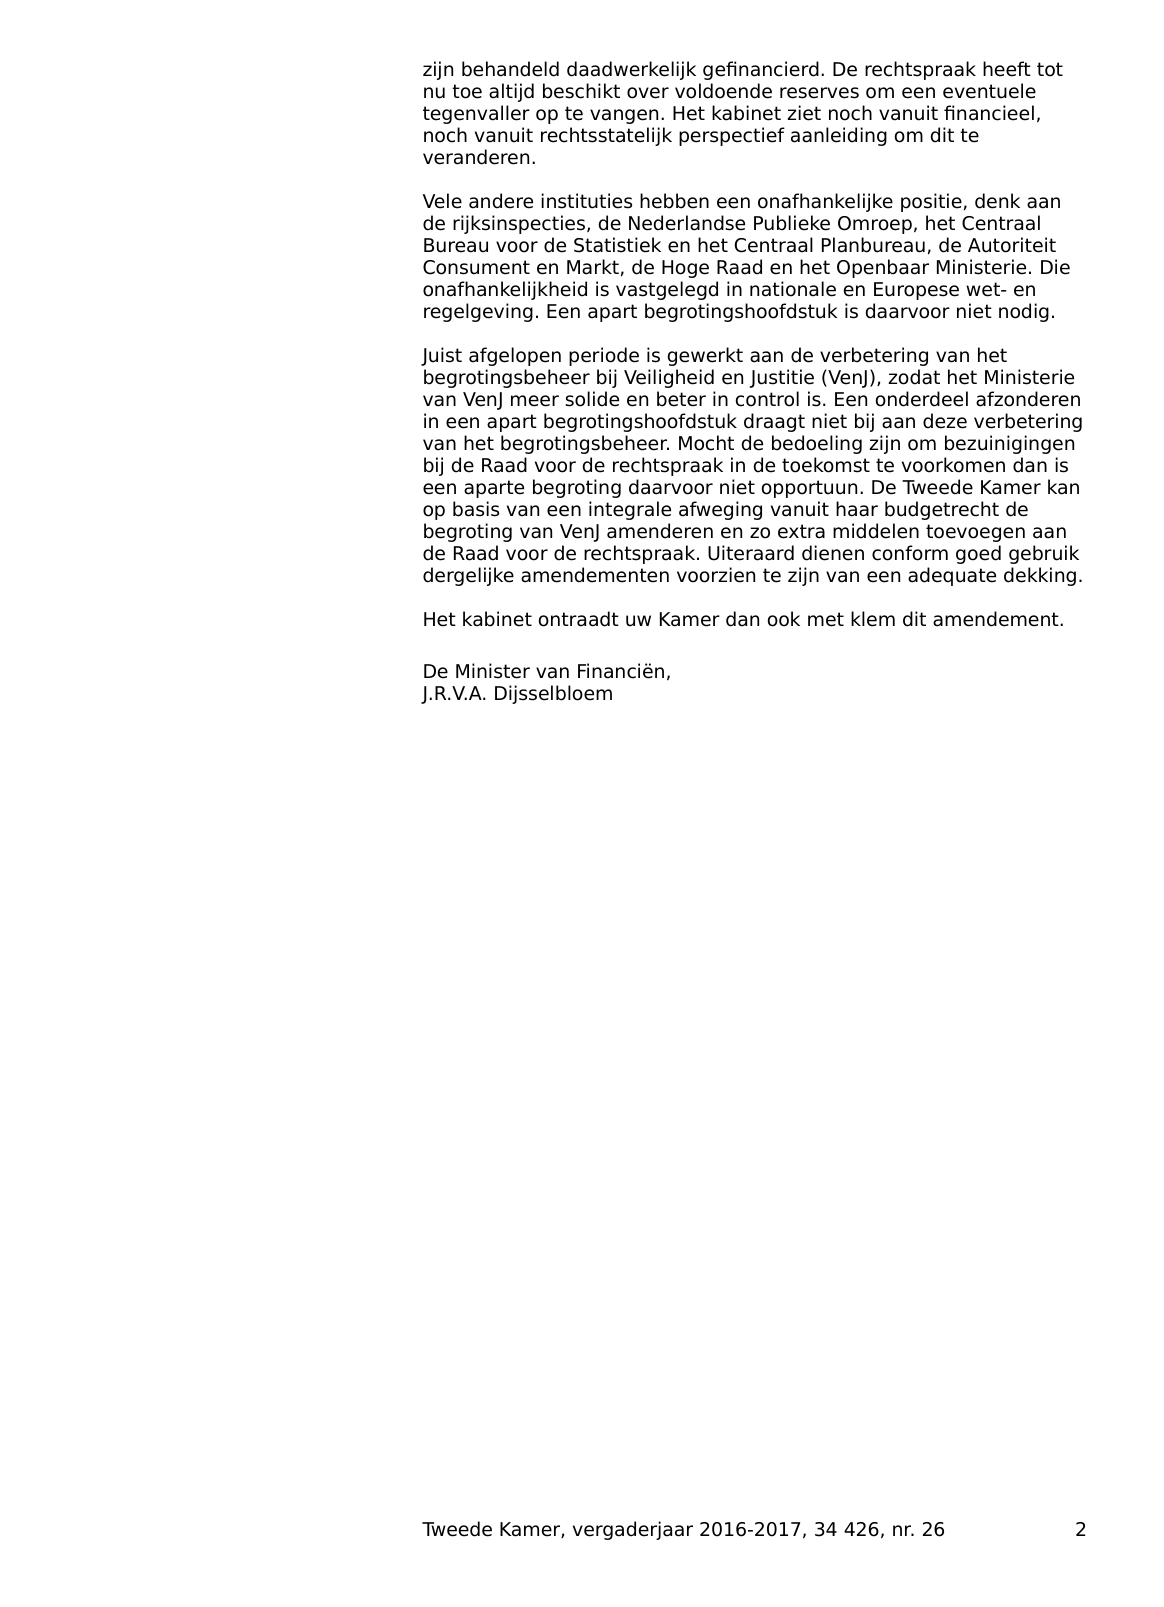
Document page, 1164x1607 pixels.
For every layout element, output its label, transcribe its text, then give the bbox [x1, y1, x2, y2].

text zijn behandeld daadwerkelijk gefinancierd. De rechtspraak heeft tot nu toe altijd beschikt over voldoende reserves om een eventuele tegenvaller op te vangen. Het kabinet ziet noch vanuit financieel, noch vanuit rechtsstatelijk perspectief aanleiding om dit te veranderen. [422, 59, 1087, 169]
text Juist afgelopen periode is gewerkt aan de verbetering van het begrotingsbeheer bij Veiligheid en Justitie (VenJ), zodat het Ministerie van VenJ meer solide en beter in control is. Een onderdeel afzonderen in een apart begrotingshoofdstuk draagt niet bij aan deze verbetering van het begrotingsbeheer. Mocht de bedoeling zijn om bezuinigingen bij de Raad voor de rechtspraak in de toekomst te voorkomen dan is een aparte begroting daarvoor niet opportuun. De Tweede Kamer kan op basis van een integrale afweging vanuit haar budgetrecht de begroting van VenJ amenderen en zo extra middelen toevoegen aan de Raad voor de rechtspraak. Uiteraard dienen conform goed gebruik dergelijke amendementen voorzien te zijn van een adequate dekking. [422, 345, 1087, 587]
text Het kabinet ontraadt uw Kamer dan ook met klem dit amendement. [422, 609, 1087, 631]
text De Minister van Financiën, J.R.V.A. Dijsselbloem [422, 661, 1087, 705]
text Vele andere instituties hebben een onafhankelijke positie, denk aan de rijksinspecties, de Nederlandse Publieke Omroep, het Centraal Bureau voor de Statistiek en het Centraal Planbureau, de Autoriteit Consument en Markt, de Hoge Raad en het Openbaar Ministerie. Die onafhankelijkheid is vastgelegd in nationale en Europese wet- en regelgeving. Een apart begrotingshoofdstuk is daarvoor niet nodig. [422, 191, 1087, 323]
